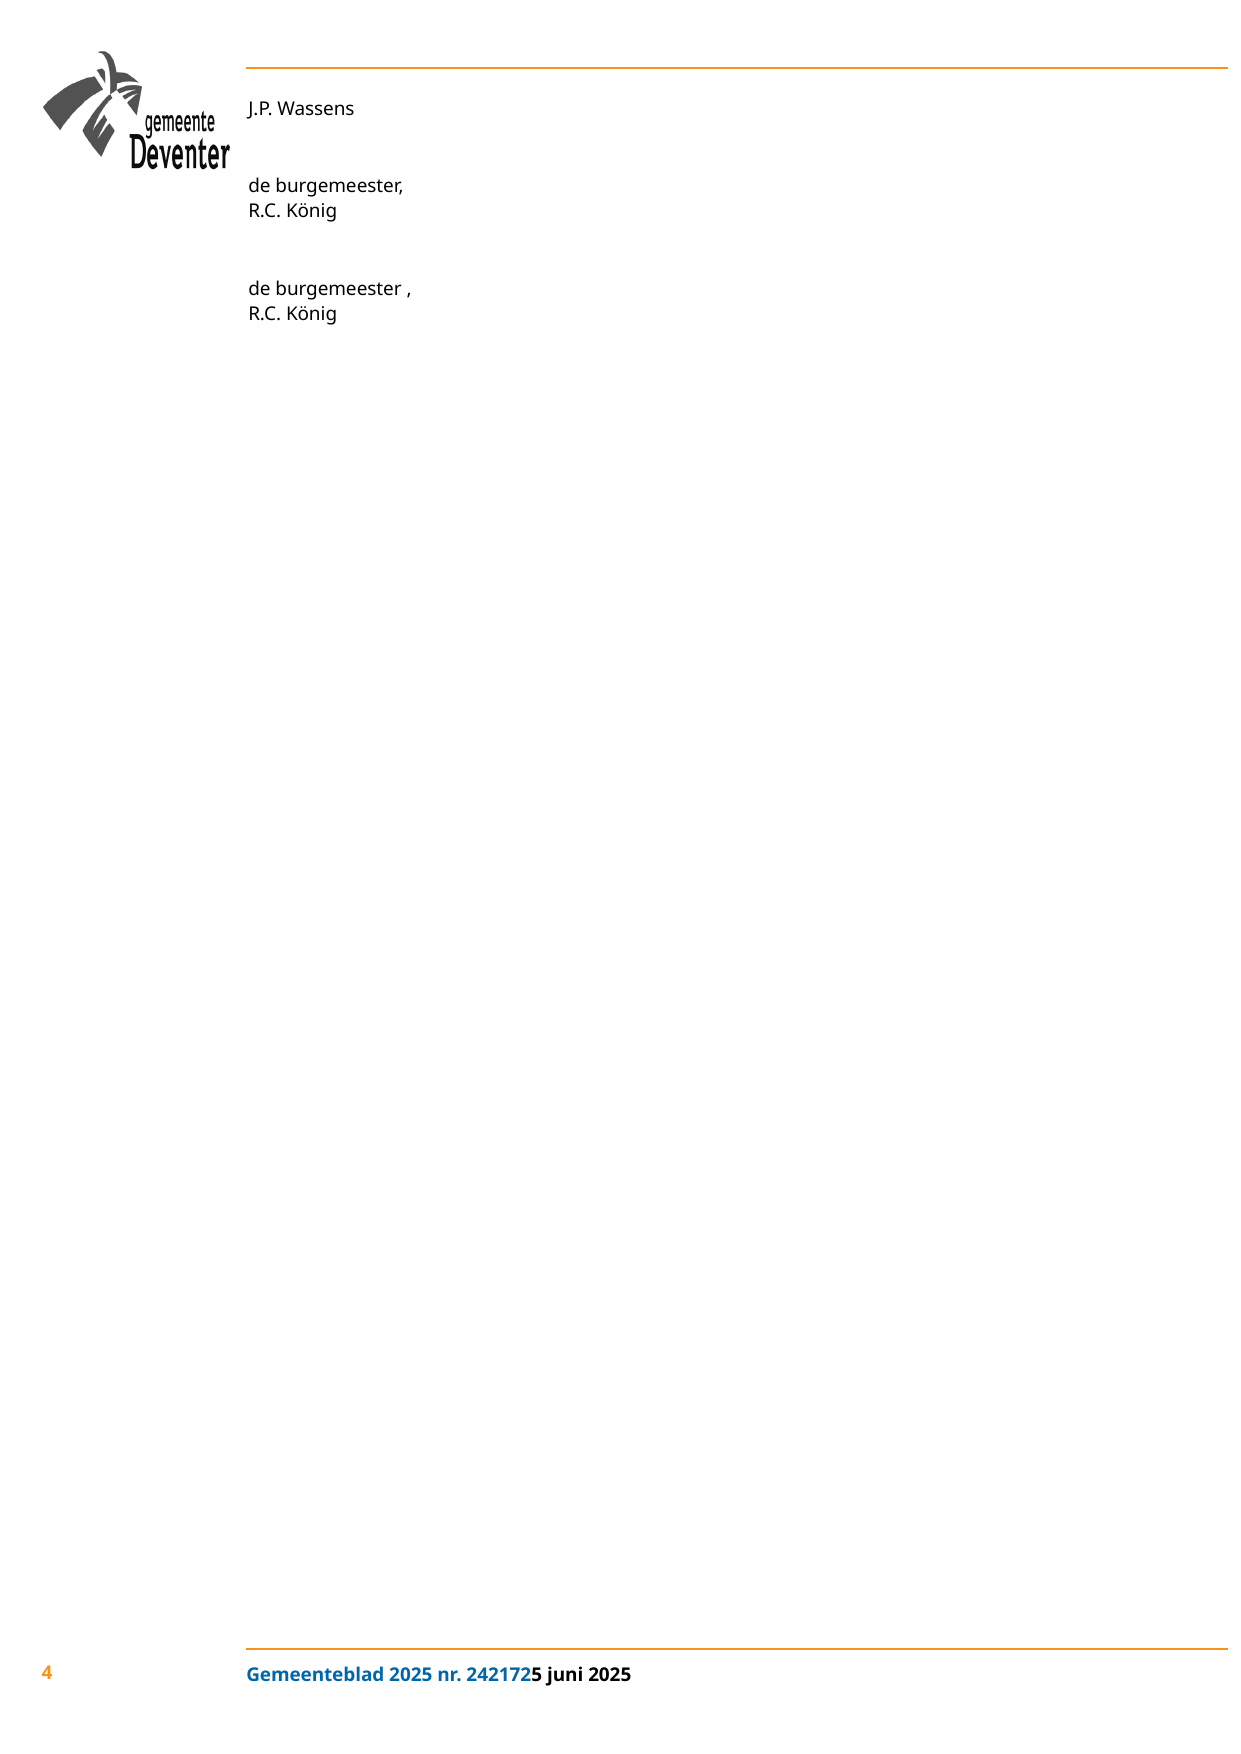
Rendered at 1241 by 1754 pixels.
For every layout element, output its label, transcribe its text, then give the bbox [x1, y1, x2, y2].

text R.C. König [248, 198, 1152, 223]
text R.C. König [248, 301, 1152, 326]
text de burgemeester, [248, 172, 1152, 198]
text J.P. Wassens [248, 95, 1152, 121]
text de burgemeester , [248, 275, 1152, 301]
picture [41, 47, 231, 172]
